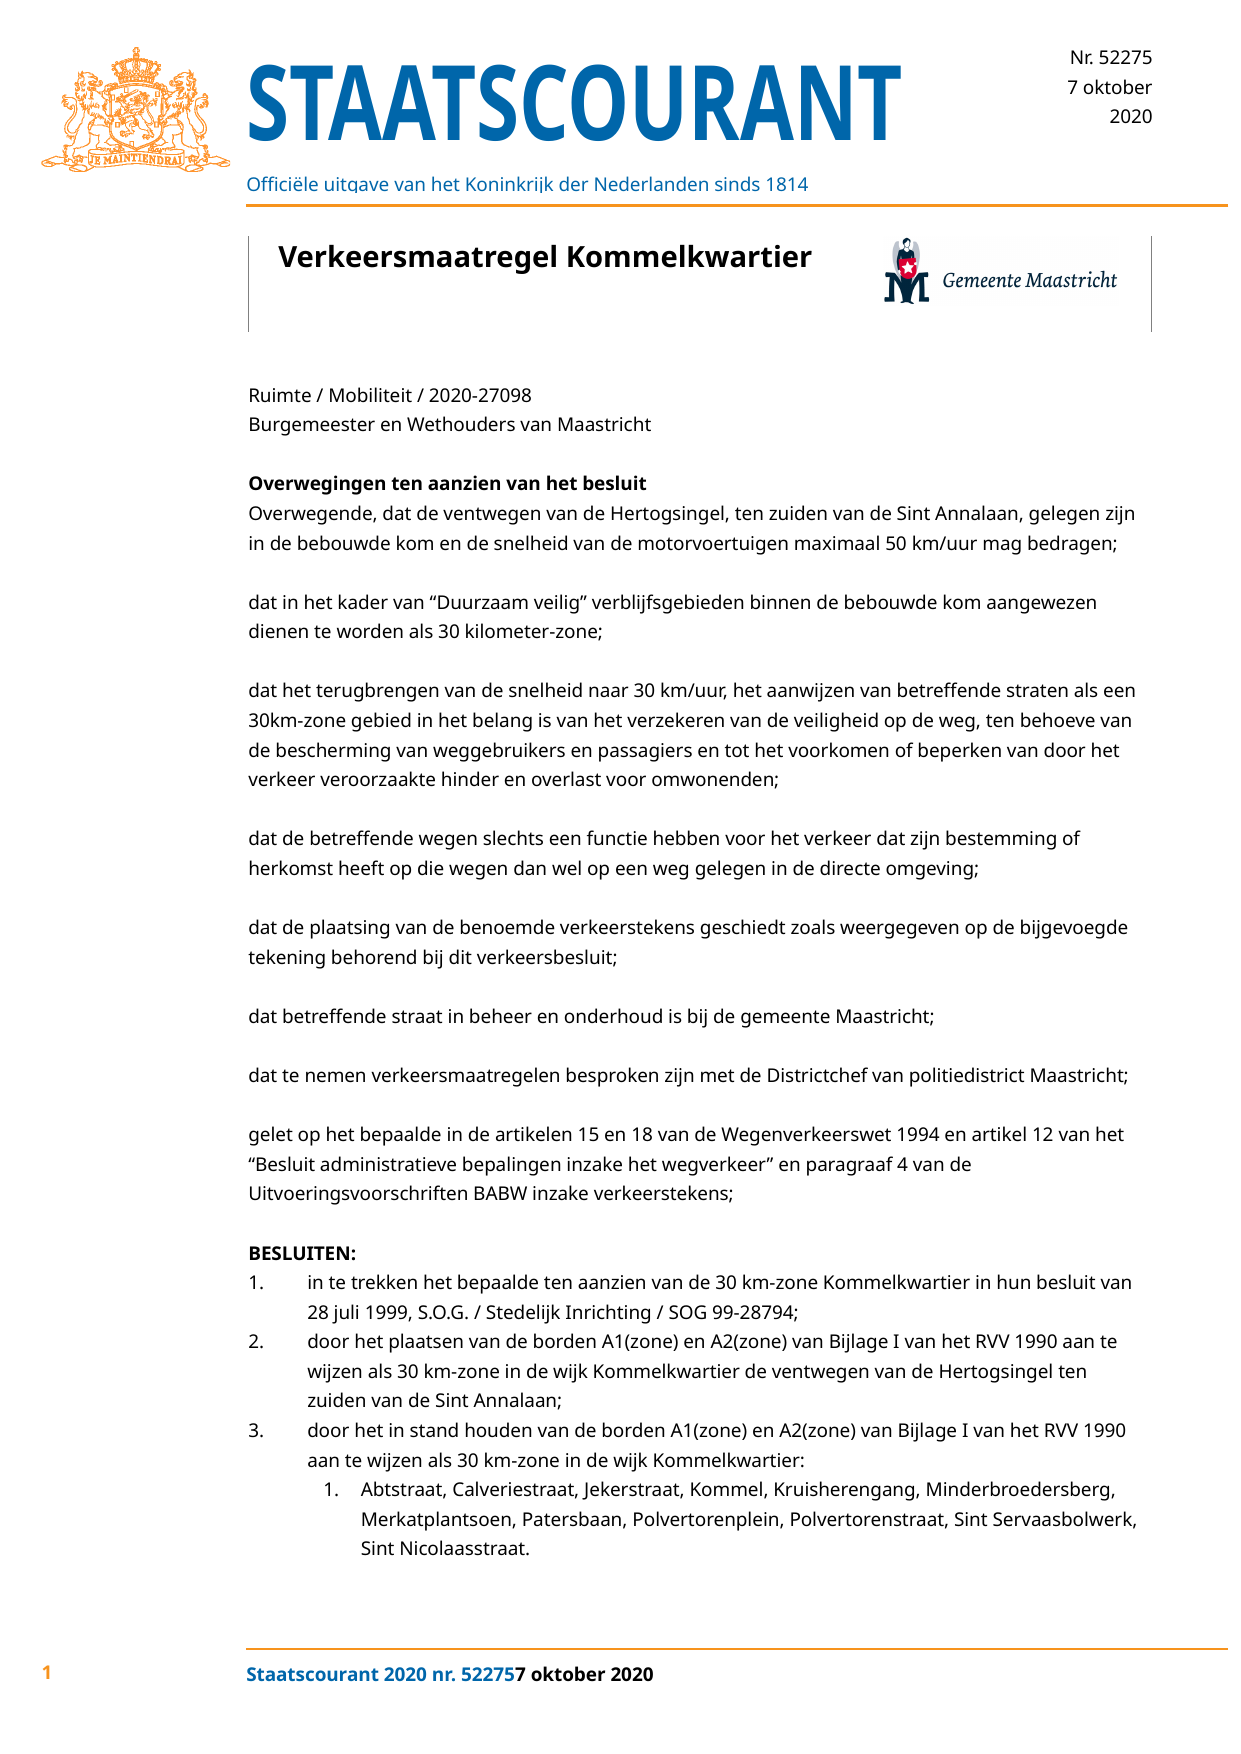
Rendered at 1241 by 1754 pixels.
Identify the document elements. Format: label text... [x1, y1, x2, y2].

text dat betreffende straat in beheer en onderhoud is bij de gemeente Maastricht; [248, 1003, 1152, 1029]
list door het plaatsen van de borden A1(zone) en A2(zone) van Bijlage I van het RVV 1990 aan te wijzen als 30 km-zone in de wijk Kommelkwartier de ventwegen van de Hertogsingel ten zuiden van de Sint Annalaan; [248, 1328, 1152, 1413]
text Overwegingen ten aanzien van het besluit [248, 471, 1152, 496]
text dat het terugbrengen van de snelheid naar 30 km/uur, het aanwijzen van betreffende straten als een 30km-zone gebied in het belang is van het verzekeren van de veiligheid op de weg, ten behoeve van de bescherming van weggebruikers en passagiers en tot het voorkomen of beperken van door het verkeer veroorzaakte hinder en overlast voor omwonenden; [248, 678, 1152, 792]
picture [882, 236, 1119, 306]
text dat de betreffende wegen slechts een functie hebben voor het verkeer dat zijn bestemming of herkomst heeft op die wegen dan wel op een weg gelegen in de directe omgeving; [248, 826, 1152, 881]
text dat de plaatsing van de benoemde verkeerstekens geschiedt zoals weergegeven op de bijgevoegde tekening behorend bij dit verkeersbesluit; [248, 914, 1152, 970]
text Ruimte / Mobiliteit / 2020-27098 [248, 382, 1152, 408]
list in te trekken het bepaalde ten aanzien van de 30 km-zone Kommelkwartier in hun besluit van 28 juli 1999, S.O.G. / Stedelijk Inrichting / SOG 99-28794; [248, 1269, 1152, 1325]
text dat te nemen verkeersmaatregelen besproken zijn met de Districtchef van politiedistrict Maastricht; [248, 1062, 1152, 1088]
text gelet op het bepaalde in de artikelen 15 en 18 van de Wegenverkeerswet 1994 en artikel 12 van het “Besluit administratieve bepalingen inzake het wegverkeer” en paragraaf 4 van de Uitvoeringsvoorschriften BABW inzake verkeerstekens; [248, 1121, 1152, 1206]
list door het in stand houden van de borden A1(zone) en A2(zone) van Bijlage I van het RVV 1990 aan te wijzen als 30 km-zone in de wijk Kommelkwartier: [248, 1417, 1152, 1473]
table_header [850, 236, 1151, 332]
text Overwegende, dat de ventwegen van de Hertogsingel, ten zuiden van de Sint Annalaan, gelegen zijn in de bebouwde kom en de snelheid van de motorvoertuigen maximaal 50 km/uur mag bedragen; [248, 500, 1152, 556]
picture [41, 47, 231, 172]
list Abtstraat, Calveriestraat, Jekerstraat, Kommel, Kruisherengang, Minderbroedersberg, Merkatplantsoen, Patersbaan, Polvertorenplein, Polvertorenstraat, Sint Servaasbolwerk, Sint Nicolaasstraat. [323, 1476, 1152, 1561]
text dat in het kader van “Duurzaam veilig” verblijfsgebieden binnen de bebouwde kom aangewezen dienen te worden als 30 kilometer-zone; [248, 589, 1152, 644]
text Burgemeester en Wethouders van Maastricht [248, 411, 1152, 437]
text BESLUITEN: [248, 1240, 1152, 1266]
table_header Verkeersmaatregel Kommelkwartier [249, 236, 850, 332]
